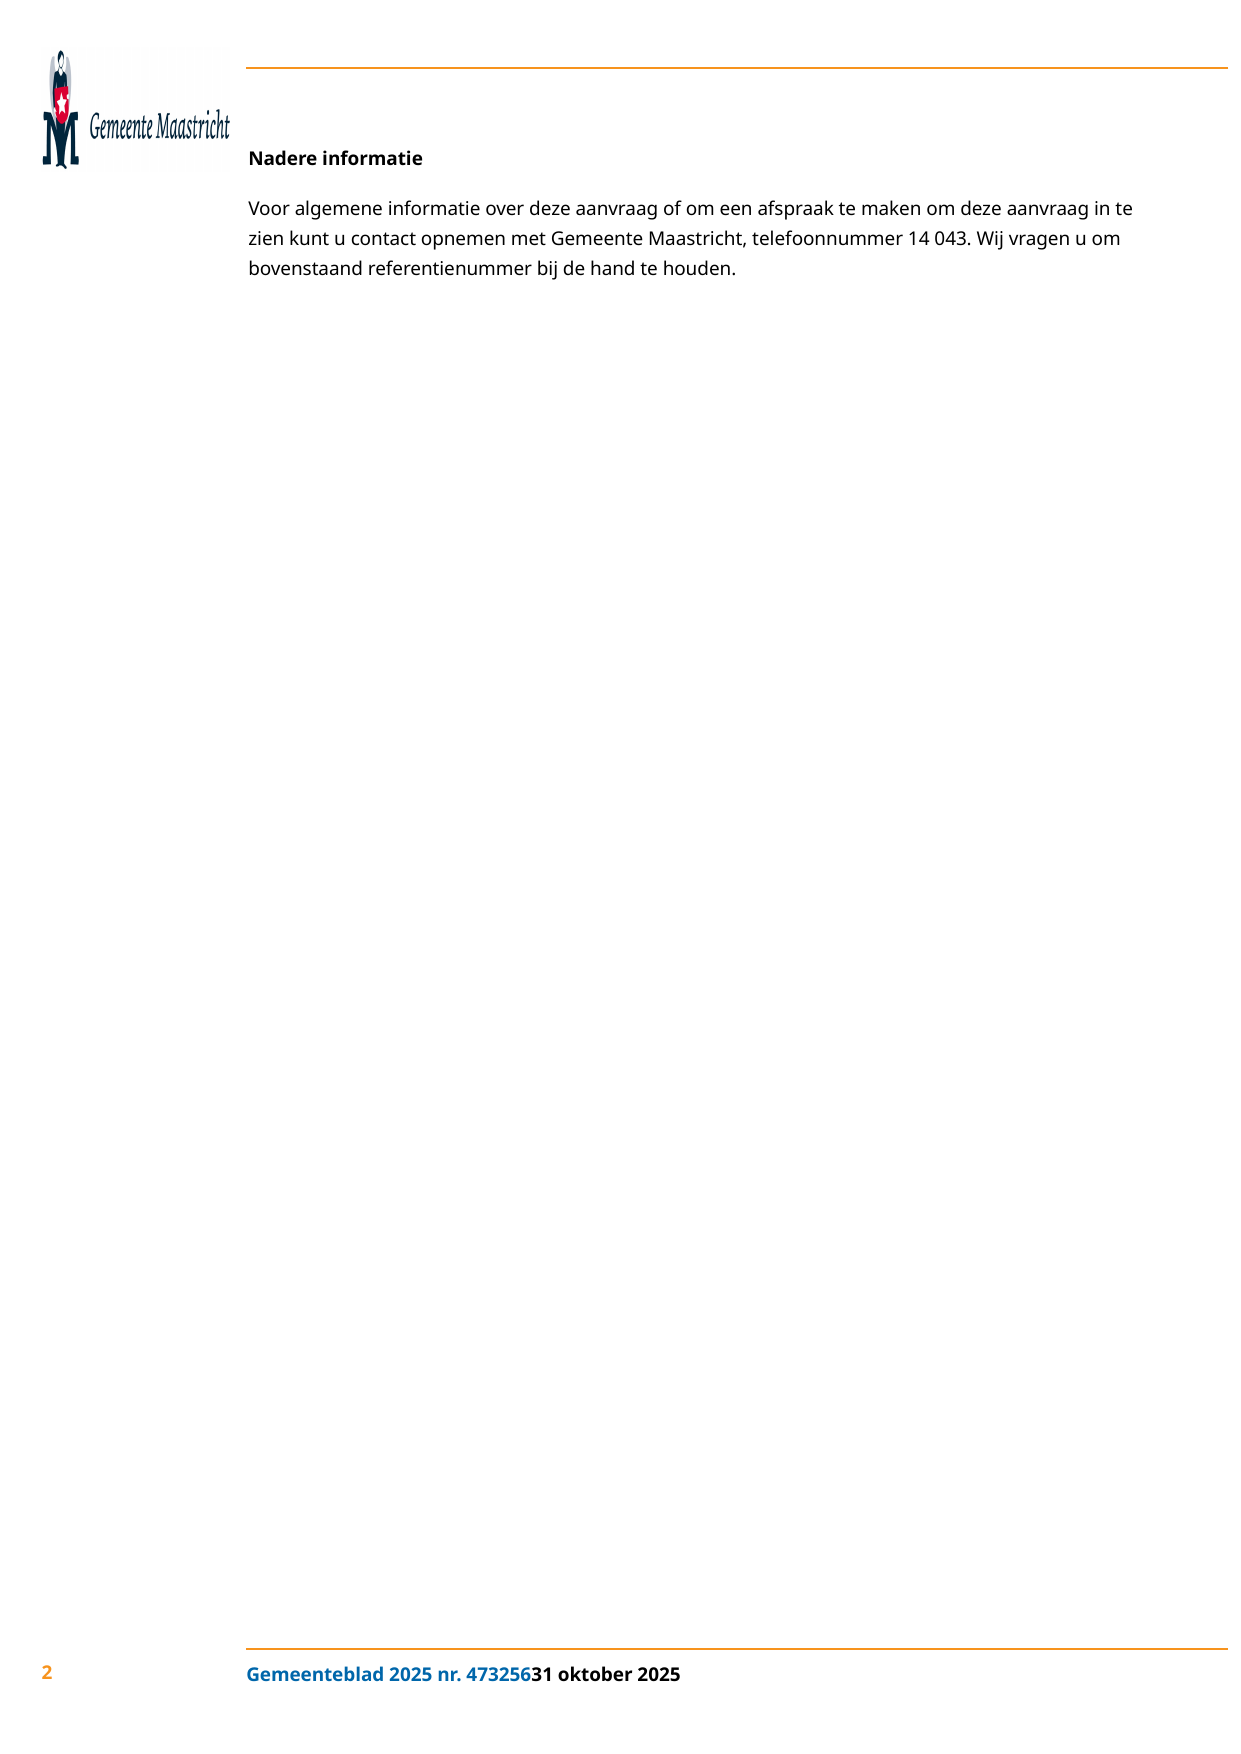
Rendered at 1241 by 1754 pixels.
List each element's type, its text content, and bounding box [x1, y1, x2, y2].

text Nadere informatie [248, 145, 1152, 171]
picture [41, 47, 231, 172]
text Voor algemene informatie over deze aanvraag of om een afspraak te maken om deze aanvraag in te zien kunt u contact opnemen met Gemeente Maastricht, telefoonnummer 14 043. Wij vragen u om bovenstaand referentienummer bij de hand te houden. [248, 196, 1152, 281]
